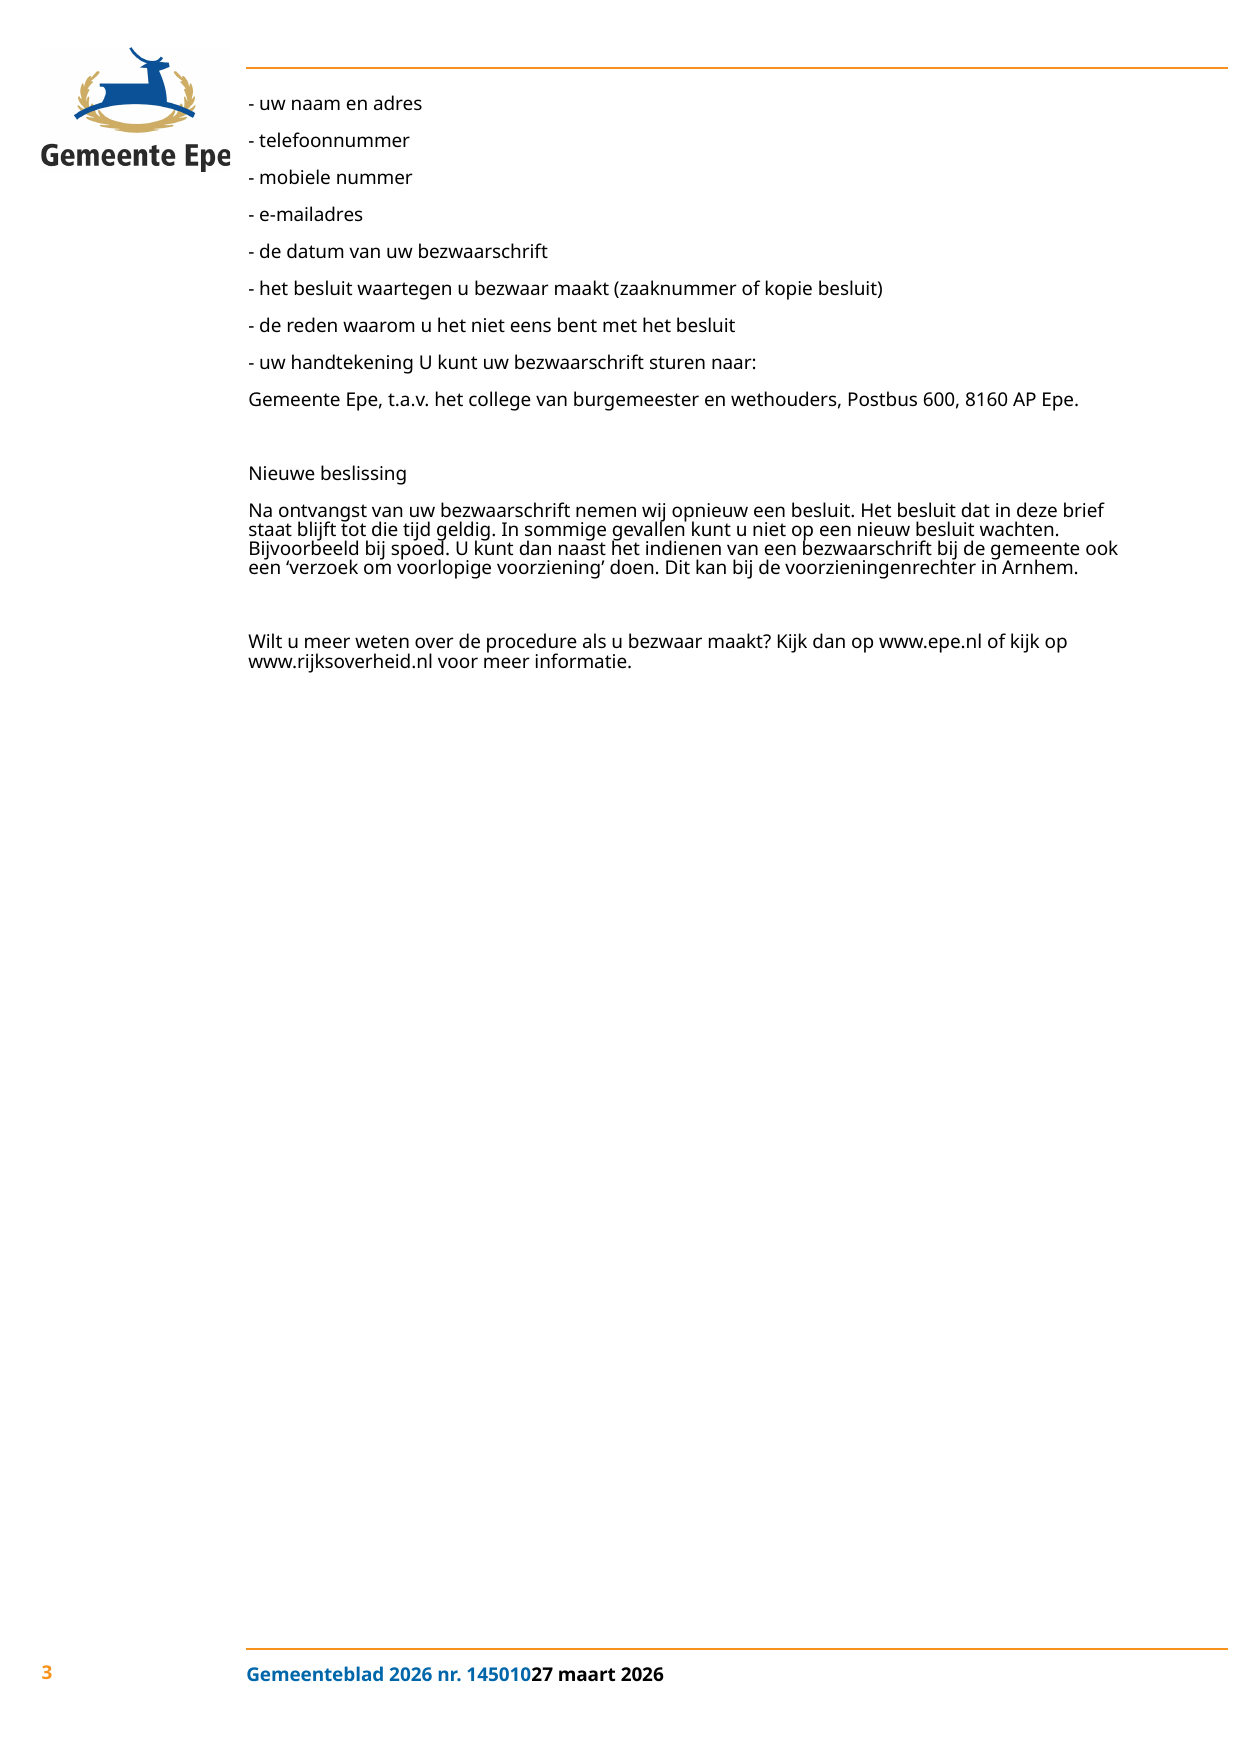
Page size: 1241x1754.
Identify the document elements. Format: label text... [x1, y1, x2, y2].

picture [41, 47, 231, 172]
text - mobiele nummer [248, 169, 1152, 188]
text Gemeente Epe, t.a.v. het college van burgemeester en wethouders, Postbus 600, 8160 AP Epe. [248, 391, 1152, 410]
text - telefoonnummer [248, 132, 1152, 151]
text Na ontvangst van uw bezwaarschrift nemen wij opnieuw een besluit. Het besluit dat in deze brief staat blijft tot die tijd geldig. In sommige gevallen kunt u niet op een nieuw besluit wachten. Bijvoorbeeld bij spoed. U kunt dan naast het indienen van een bezwaarschrift bij de gemeente ook een ‘verzoek om voorlopige voorziening’ doen. Dit kan bij de voorzieningenrechter in Arnhem. [248, 502, 1152, 579]
text - het besluit waartegen u bezwaar maakt (zaaknummer of kopie besluit) [248, 280, 1152, 299]
text - de datum van uw bezwaarschrift [248, 243, 1152, 262]
text Nieuwe beslissing [248, 464, 1152, 484]
text - uw naam en adres [248, 95, 1152, 114]
text Wilt u meer weten over de procedure als u bezwaar maakt? Kijk dan op www.epe.nl of kijk op www.rijksoverheid.nl voor meer informatie. [248, 633, 1152, 672]
text - e-mailadres [248, 206, 1152, 225]
text - de reden waarom u het niet eens bent met het besluit [248, 317, 1152, 336]
text - uw handtekening U kunt uw bezwaarschrift sturen naar: [248, 354, 1152, 373]
